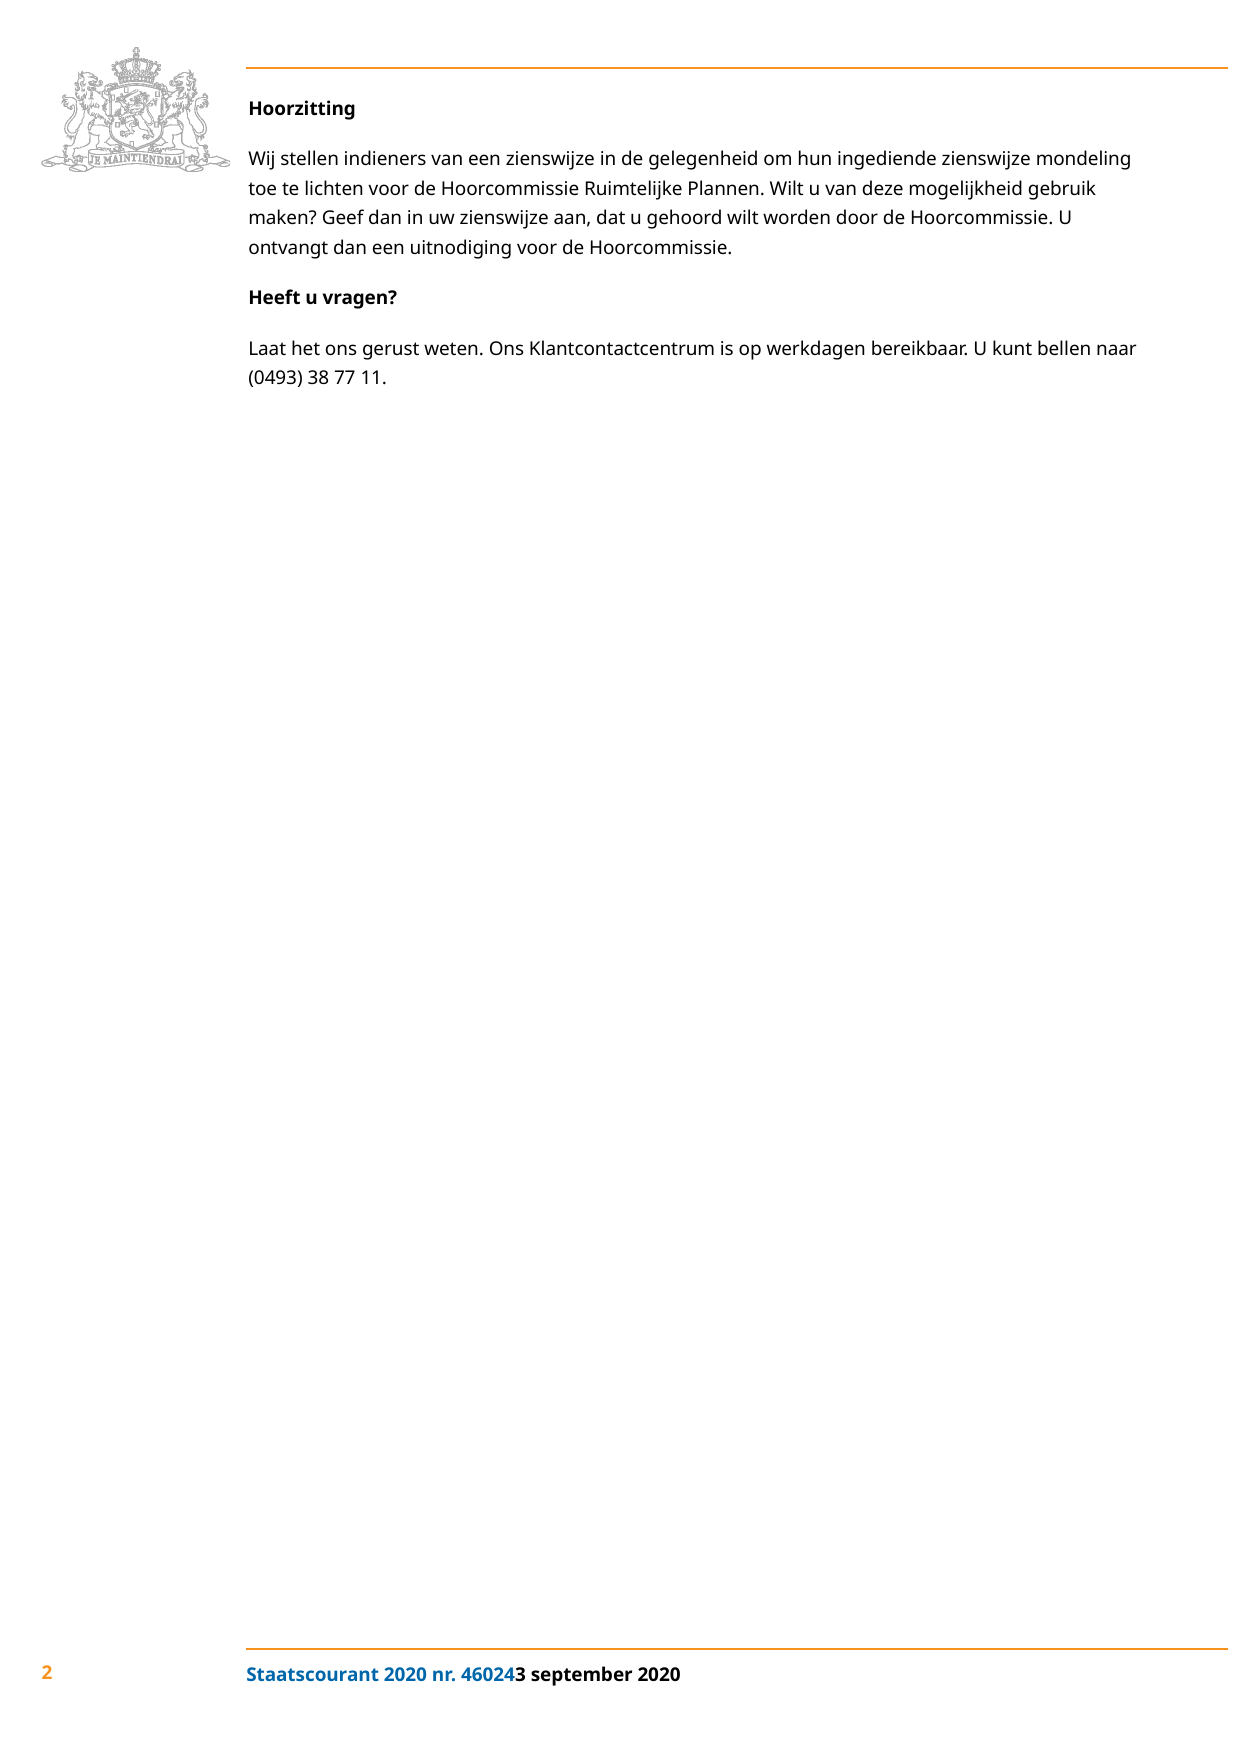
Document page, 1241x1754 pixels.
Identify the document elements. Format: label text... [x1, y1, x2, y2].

picture [41, 47, 231, 172]
text Heeft u vragen? [248, 284, 1152, 310]
text Wij stellen indieners van een zienswijze in de gelegenheid om hun ingediende zienswijze mondeling toe te lichten voor de Hoorcommissie Ruimtelijke Plannen. Wilt u van deze mogelijkheid gebruik maken? Geef dan in uw zienswijze aan, dat u gehoord wilt worden door de Hoorcommissie. U ontvangt dan een uitnodiging voor de Hoorcommissie. [248, 145, 1152, 260]
text Hoorzitting [248, 95, 1152, 121]
text Laat het ons gerust weten. Ons Klantcontactcentrum is op werkdagen bereikbaar. U kunt bellen naar (0493) 38 77 11. [248, 335, 1152, 390]
